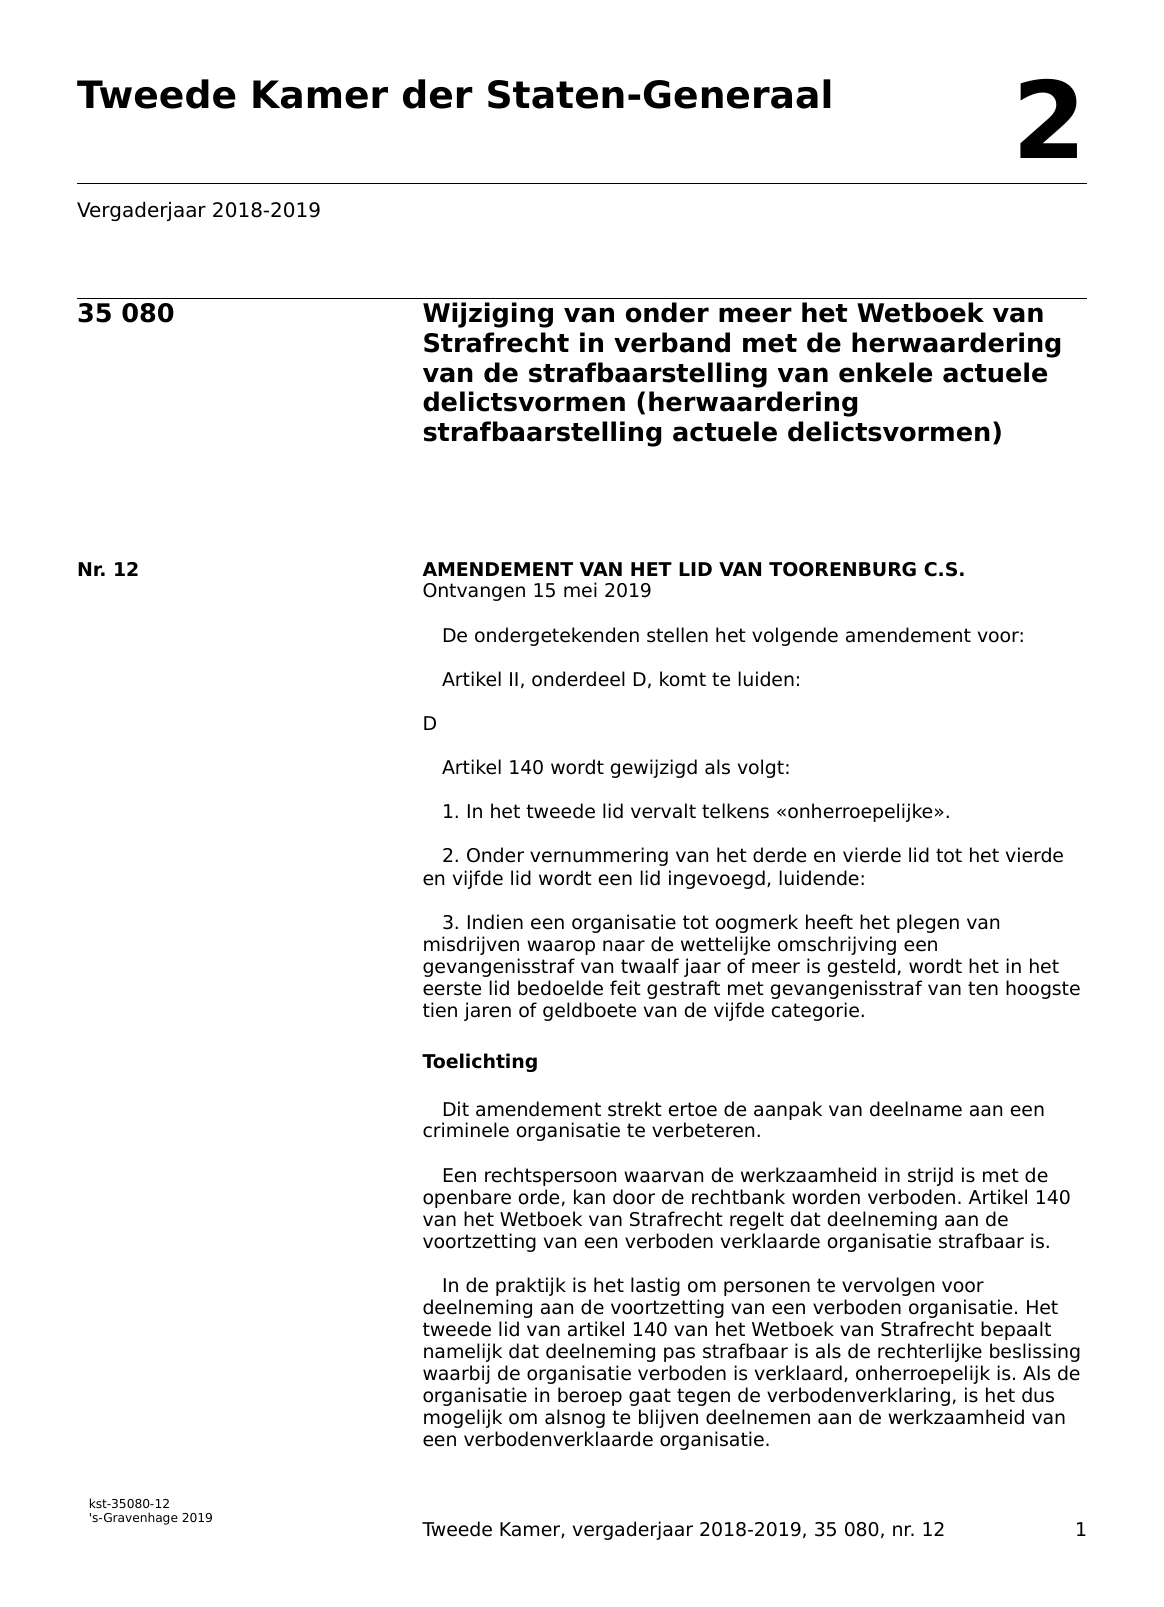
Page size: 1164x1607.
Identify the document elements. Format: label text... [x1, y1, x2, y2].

table_cell Vergaderjaar 2018-2019 [77, 184, 1087, 298]
text De ondergetekenden stellen het volgende amendement voor: [422, 624, 1087, 647]
subtitle Nr. 12 AMENDEMENT VAN HET LID VAN TOORENBURG C.S. [77, 558, 1087, 580]
text In de praktijk is het lastig om personen te vervolgen voor deelneming aan de voortzetting van een verboden organisatie. Het tweede lid van artikel 140 van het Wetboek van Strafrecht bepaalt namelijk dat deelneming pas strafbaar is als de rechterlijke beslissing waarbij de organisatie verboden is verklaard, onherroepelijk is. Als de organisatie in beroep gaat tegen de verbodenverklaring, is het dus mogelijk om alsnog te blijven deelnemen aan de werkzaamheid van een verbodenverklaarde organisatie. [422, 1275, 1087, 1451]
text Dit amendement strekt ertoe de aanpak van deelname aan een criminele organisatie te verbeteren. [422, 1098, 1087, 1142]
text D [422, 713, 1087, 735]
text 3. Indien een organisatie tot oogmerk heeft het plegen van misdrijven waarop naar de wettelijke omschrijving een gevangenisstraf van twaalf jaar of meer is gesteld, wordt het in het eerste lid bedoelde feit gestraft met gevangenisstraf van ten hoogste tien jaren of geldboete van de vijfde categorie. [422, 912, 1087, 1021]
table_header 2 [886, 59, 1087, 183]
subtitle Toelichting [422, 1051, 1087, 1073]
text Ontvangen 15 mei 2019 [422, 580, 1087, 602]
table_header Tweede Kamer der Staten-Generaal [77, 59, 886, 183]
text 1. In het tweede lid vervalt telkens «onherroepelijke». [422, 801, 1087, 823]
subtitle 35 080 Wijziging van onder meer het Wetboek van Strafrecht in verband met de herwaardering van de strafbaarstelling van enkele actuele delictsvormen (herwaardering strafbaarstelling actuele delictsvormen) [77, 299, 1087, 447]
text 2. Onder vernummering van het derde en vierde lid tot het vierde en vijfde lid wordt een lid ingevoegd, luidende: [422, 845, 1087, 889]
text 's-Gravenhage 2019 [88, 1511, 323, 1525]
text Een rechtspersoon waarvan de werkzaamheid in strijd is met de openbare orde, kan door de rechtbank worden verboden. Artikel 140 van het Wetboek van Strafrecht regelt dat deelneming aan de voortzetting van een verboden verklaarde organisatie strafbaar is. [422, 1164, 1087, 1252]
text Artikel 140 wordt gewijzigd als volgt: [422, 757, 1087, 779]
text kst-35080-12 [88, 1497, 323, 1511]
text Artikel II, onderdeel D, komt te luiden: [422, 669, 1087, 691]
